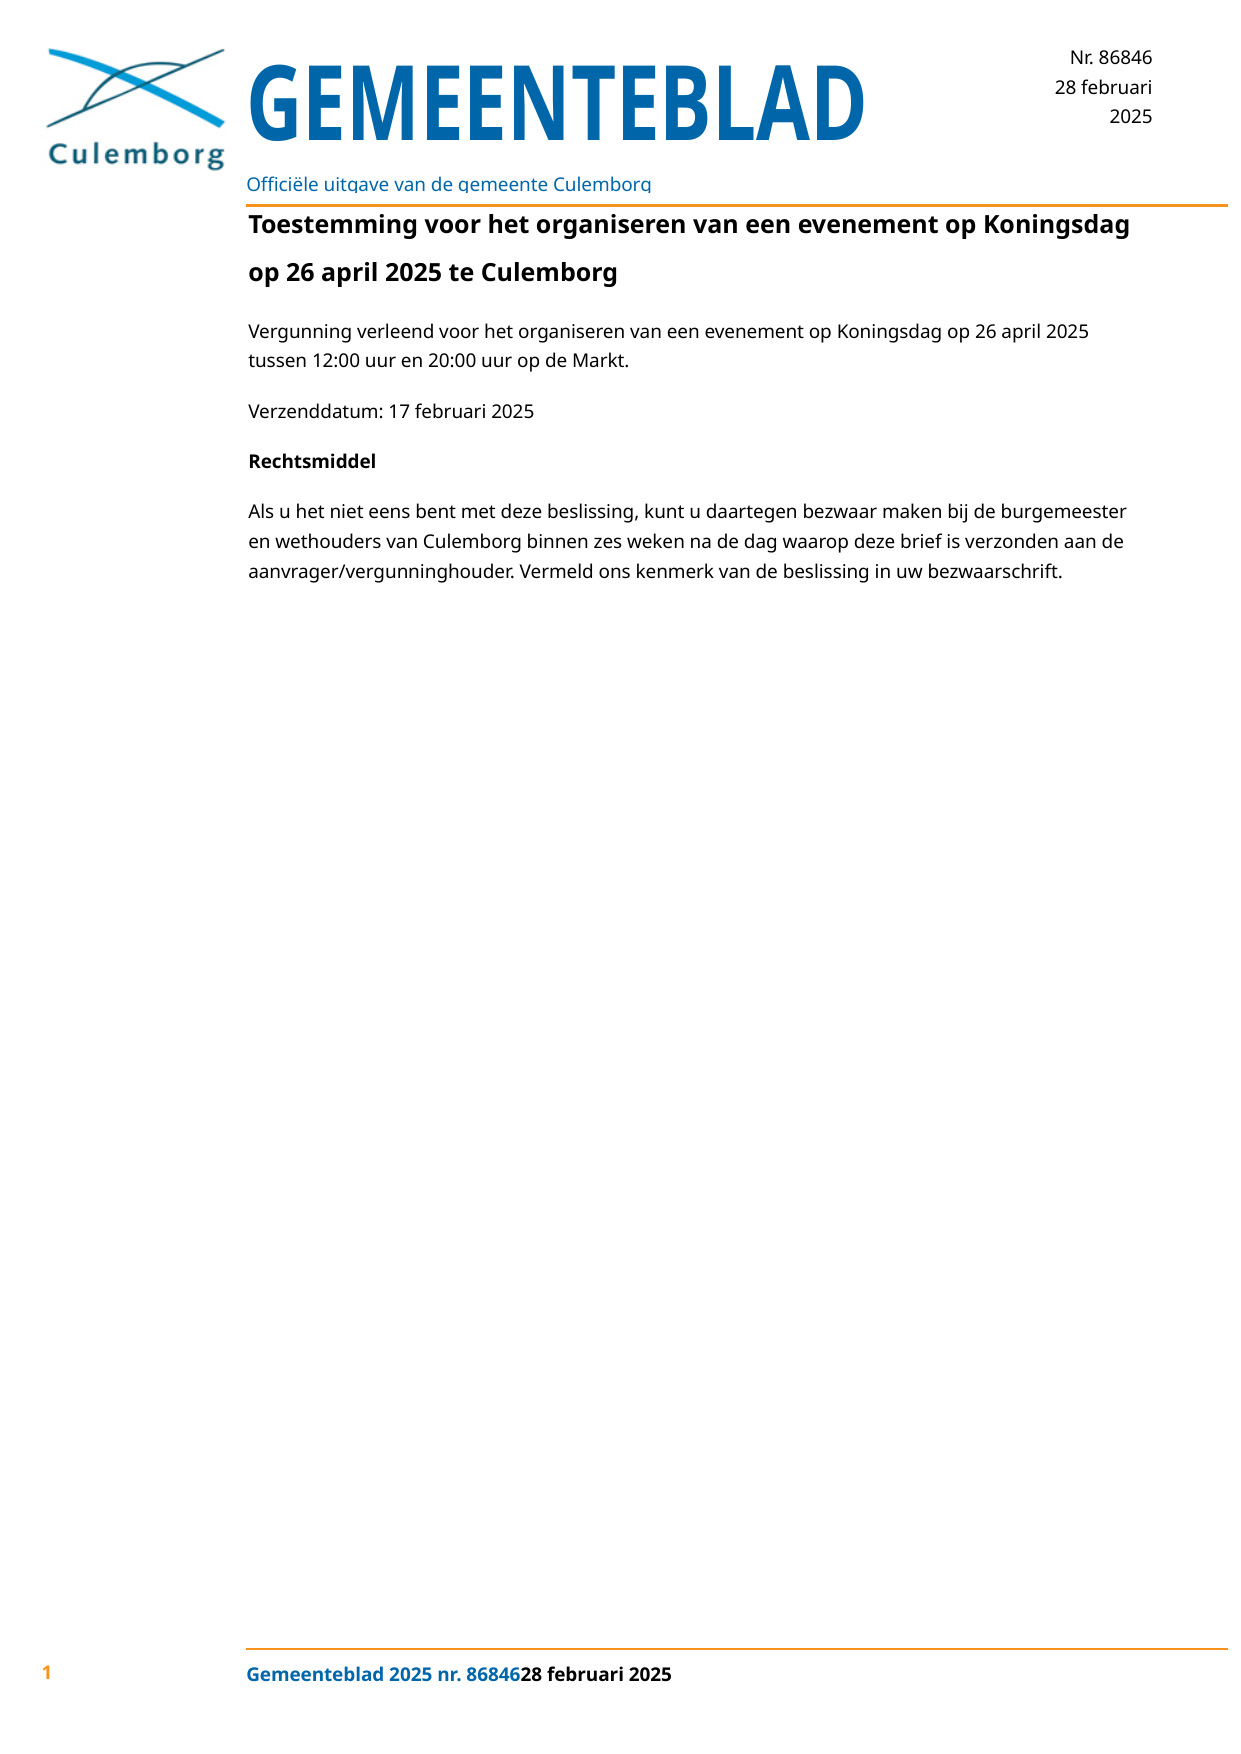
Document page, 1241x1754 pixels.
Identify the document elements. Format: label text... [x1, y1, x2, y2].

text Als u het niet eens bent met deze beslissing, kunt u daartegen bezwaar maken bij de burgemeester en wethouders van Culemborg binnen zes weken na de dag waarop deze brief is verzonden aan de aanvrager/vergunninghouder. Vermeld ons kenmerk van de beslissing in uw bezwaarschrift. [248, 499, 1152, 584]
text Vergunning verleend voor het organiseren van een evenement op Koningsdag op 26 april 2025 tussen 12:00 uur en 20:00 uur op de Markt. [248, 318, 1152, 373]
text Toestemming voor het organiseren van een evenement op Koningsdag op 26 april 2025 te Culemborg [248, 207, 1152, 288]
text Verzenddatum: 17 februari 2025 [248, 398, 1152, 424]
text Rechtsmiddel [248, 448, 1152, 474]
picture [41, 47, 231, 172]
